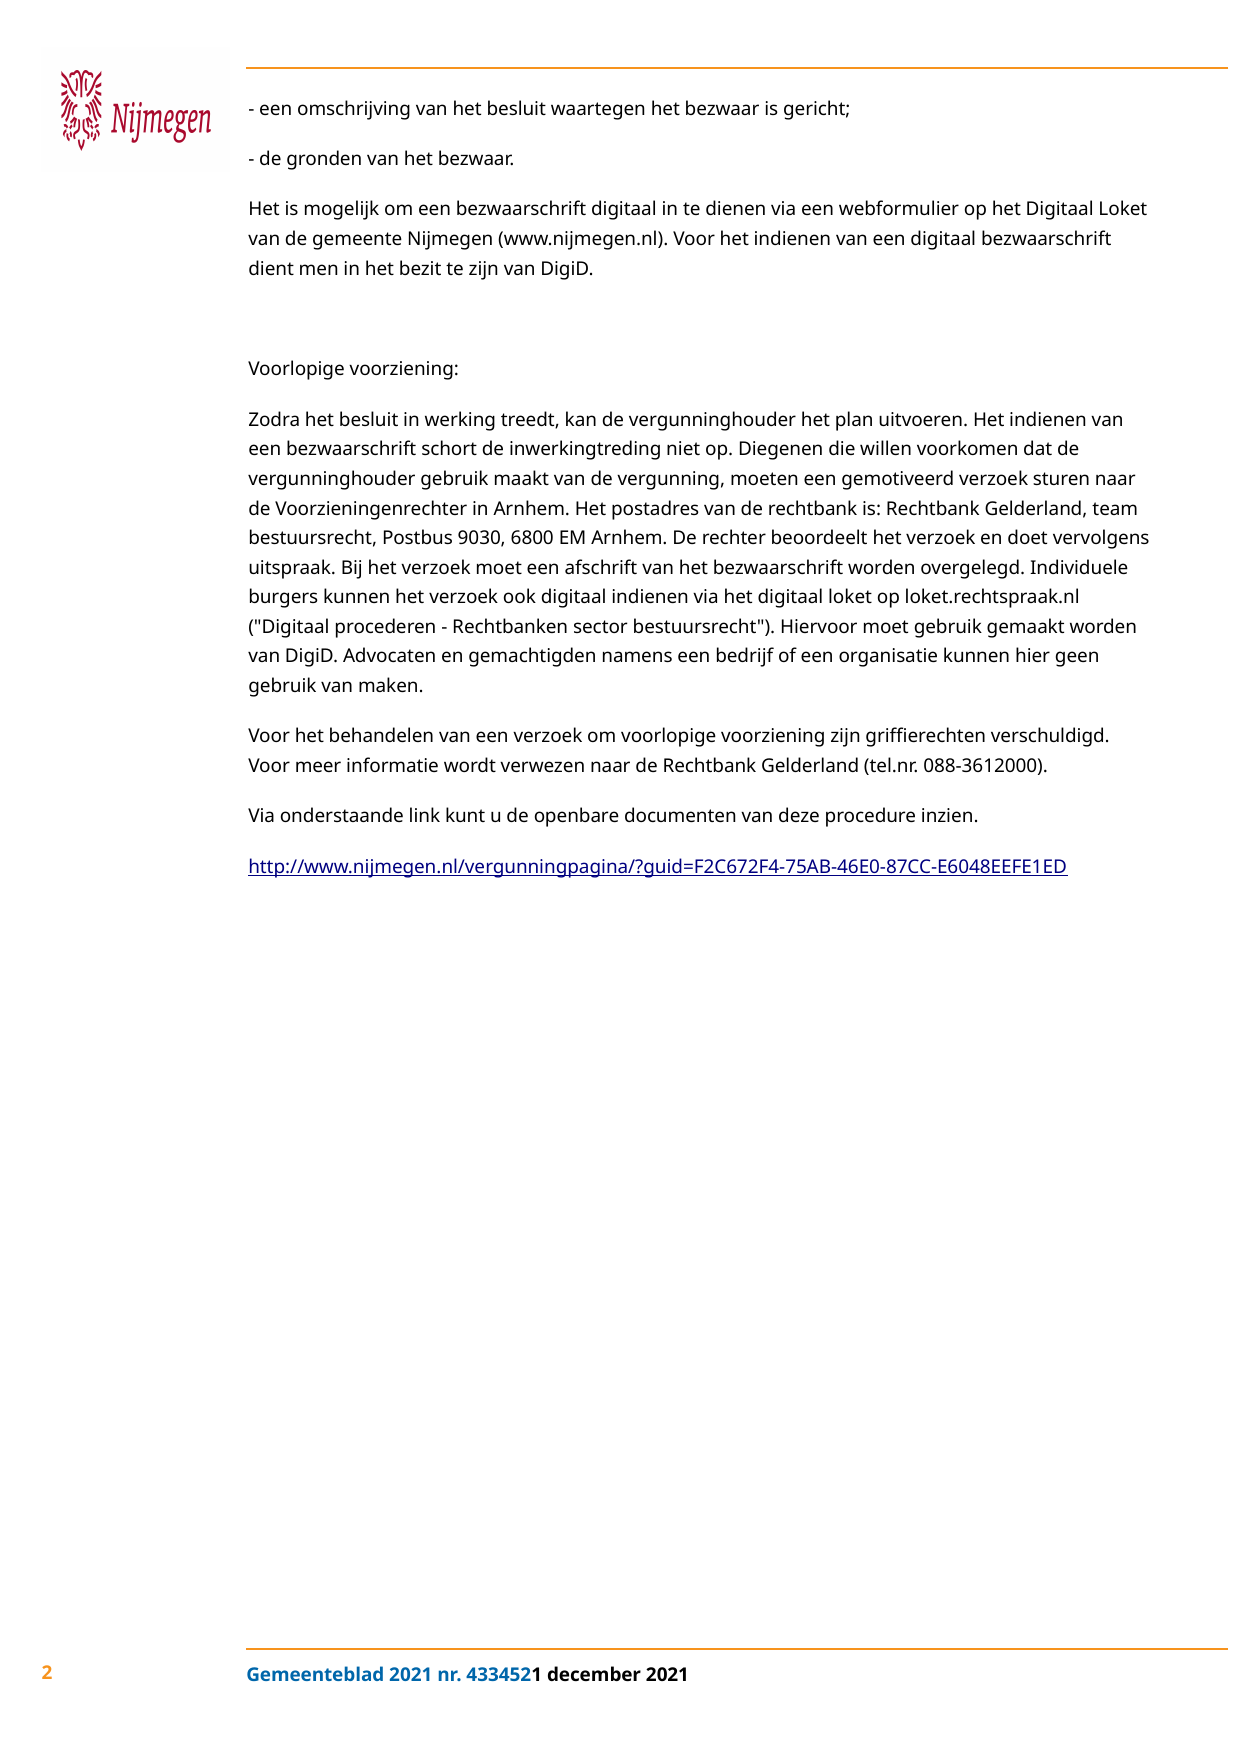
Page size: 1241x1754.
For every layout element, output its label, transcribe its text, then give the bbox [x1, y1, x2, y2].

text Het is mogelijk om een bezwaarschrift digitaal in te dienen via een webformulier op het Digitaal Loket van de gemeente Nijmegen (www.nijmegen.nl). Voor het indienen van een digitaal bezwaarschrift dient men in het bezit te zijn van DigiD. [248, 196, 1152, 281]
text Zodra het besluit in werking treedt, kan de vergunninghouder het plan uitvoeren. Het indienen van een bezwaarschrift schort de inwerkingtreding niet op. Diegenen die willen voorkomen dat de vergunninghouder gebruik maakt van de vergunning, moeten een gemotiveerd verzoek sturen naar de Voorzieningenrechter in Arnhem. Het postadres van de rechtbank is: Rechtbank Gelderland, team bestuursrecht, Postbus 9030, 6800 EM Arnhem. De rechter beoordeelt het verzoek en doet vervolgens uitspraak. Bij het verzoek moet een afschrift van het bezwaarschrift worden overgelegd. Individuele burgers kunnen het verzoek ook digitaal indienen via het digitaal loket op loket.rechtspraak.nl ("Digitaal procederen - Rechtbanken sector bestuursrecht"). Hiervoor moet gebruik gemaakt worden van DigiD. Advocaten en gemachtigden namens een bedrijf of een organisatie kunnen hier geen gebruik van maken. [248, 406, 1152, 698]
text - de gronden van het bezwaar. [248, 145, 1152, 171]
text http://www.nijmegen.nl/vergunningpagina/?guid=F2C672F4-75AB-46E0-87CC-E6048EEFE1ED [248, 853, 1152, 879]
picture [41, 47, 231, 172]
text Voorlopige voorziening: [248, 356, 1152, 381]
text Via onderstaande link kunt u de openbare documenten van deze procedure inzien. [248, 803, 1152, 828]
text Voor het behandelen van een verzoek om voorlopige voorziening zijn griffierechten verschuldigd. Voor meer informatie wordt verwezen naar de Rechtbank Gelderland (tel.nr. 088-3612000). [248, 723, 1152, 778]
text - een omschrijving van het besluit waartegen het bezwaar is gericht; [248, 95, 1152, 121]
